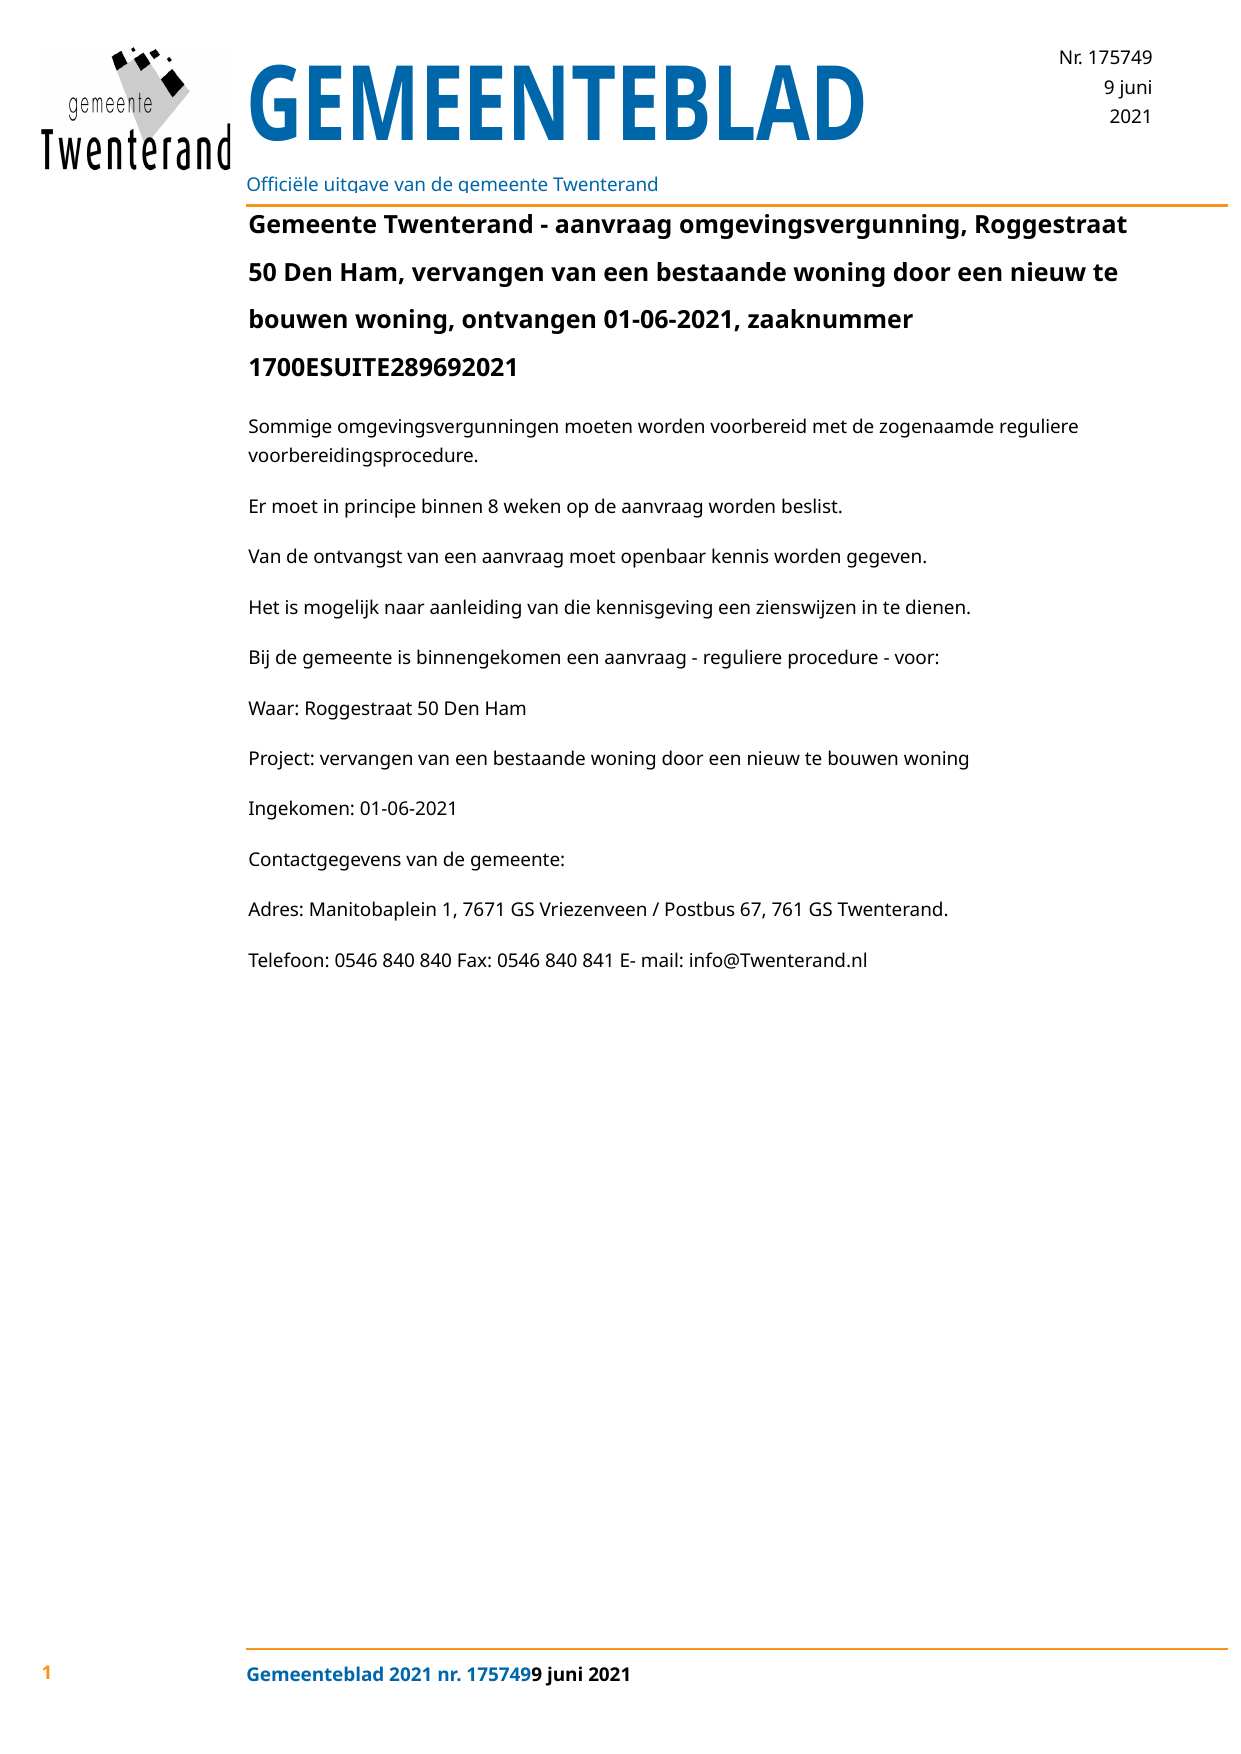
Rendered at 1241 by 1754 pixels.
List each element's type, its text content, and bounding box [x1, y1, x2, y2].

text Van de ontvangst van een aanvraag moet openbaar kennis worden gegeven. [248, 543, 1152, 569]
text Contactgegevens van de gemeente: [248, 846, 1152, 872]
text Project: vervangen van een bestaande woning door een nieuw te bouwen woning [248, 745, 1152, 771]
text Ingekomen: 01-06-2021 [248, 796, 1152, 821]
text Er moet in principe binnen 8 weken op de aanvraag worden beslist. [248, 493, 1152, 519]
text Sommige omgevingsvergunningen moeten worden voorbereid met de zogenaamde reguliere voorbereidingsprocedure. [248, 413, 1152, 468]
text Gemeente Twenterand - aanvraag omgevingsvergunning, Roggestraat 50 Den Ham, vervangen van een bestaande woning door een nieuw te bouwen woning, ontvangen 01-06-2021, zaaknummer 1700ESUITE289692021 [248, 207, 1152, 384]
text Adres: Manitobaplein 1, 7671 GS Vriezenveen / Postbus 67, 761 GS Twenterand. [248, 896, 1152, 922]
text Telefoon: 0546 840 840 Fax: 0546 840 841 E- mail: info@Twenterand.nl [248, 947, 1152, 973]
picture [41, 47, 231, 172]
text Waar: Roggestraat 50 Den Ham [248, 695, 1152, 721]
text Het is mogelijk naar aanleiding van die kennisgeving een zienswijzen in te dienen. [248, 594, 1152, 620]
text Bij de gemeente is binnengekomen een aanvraag - reguliere procedure - voor: [248, 644, 1152, 670]
